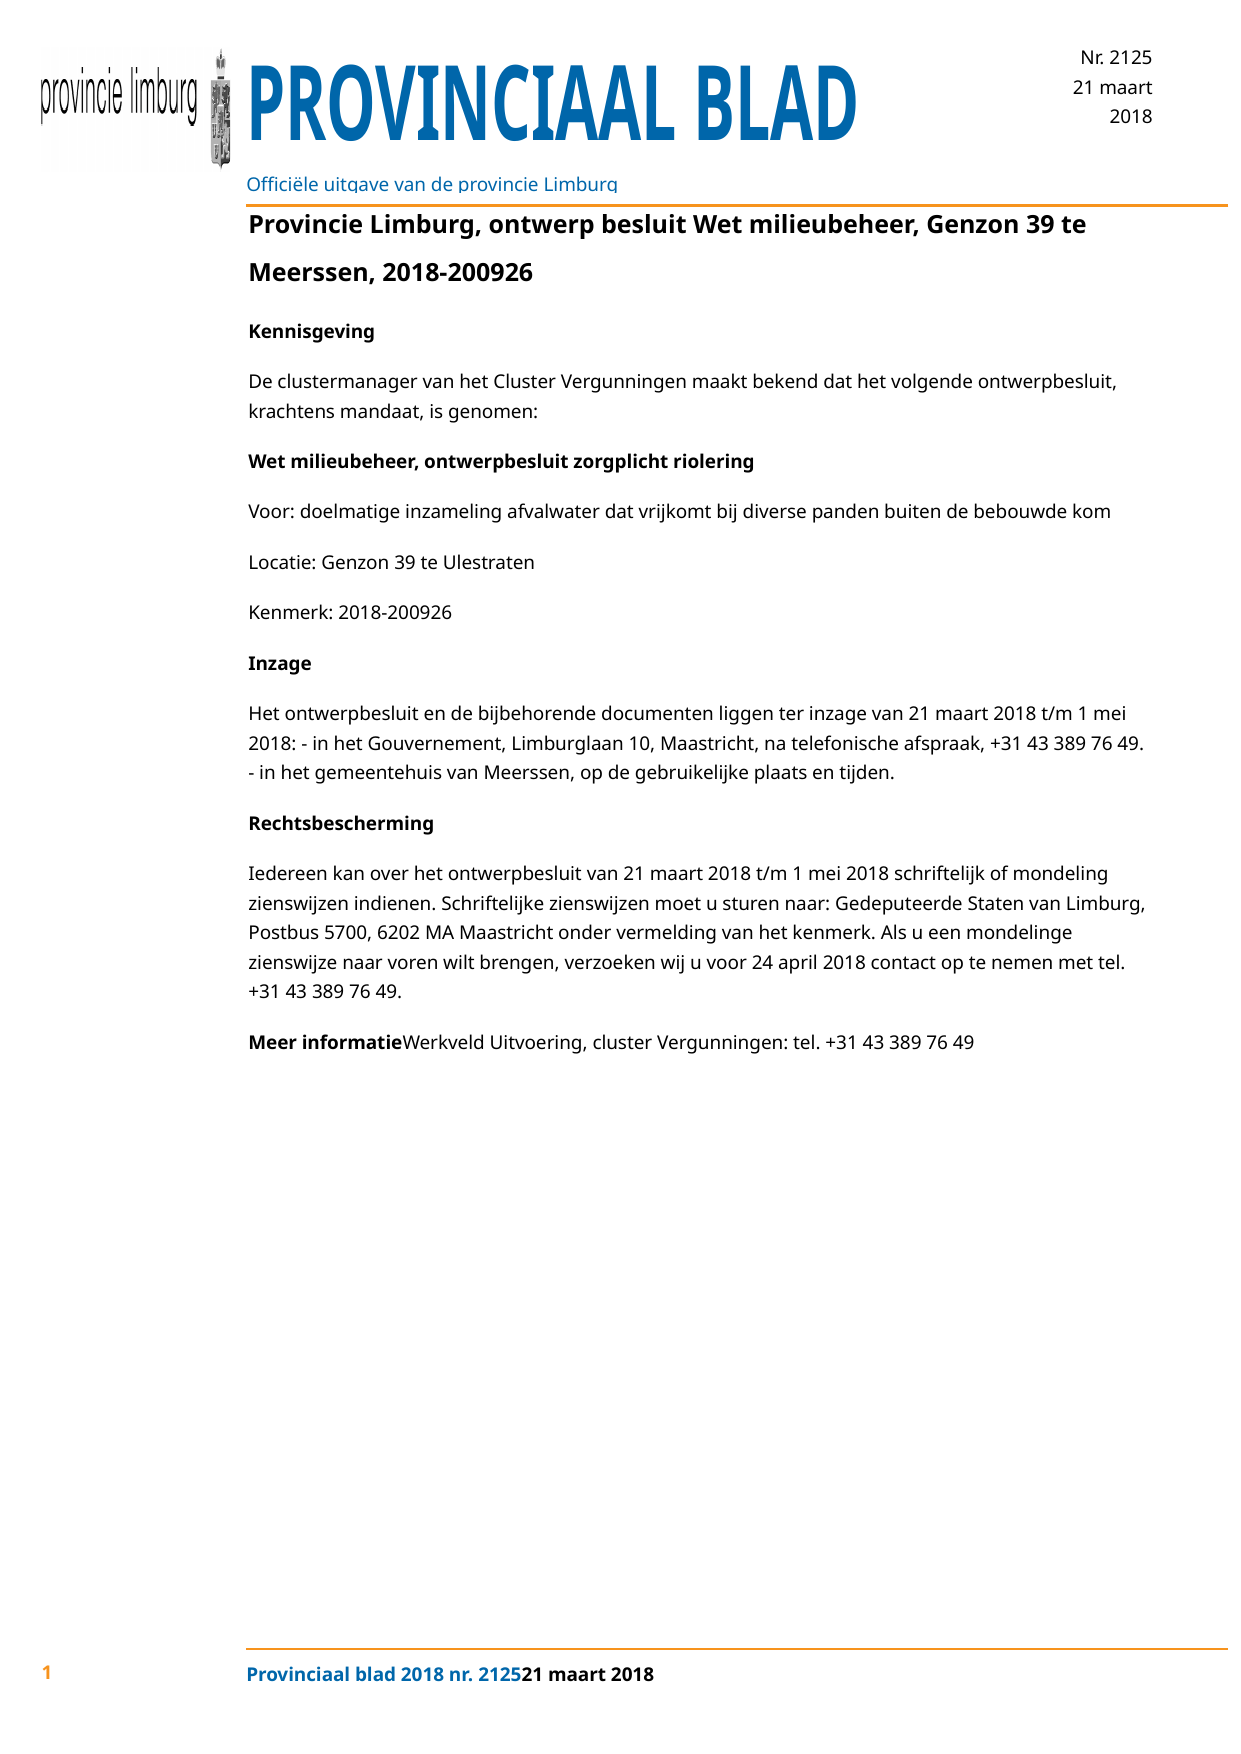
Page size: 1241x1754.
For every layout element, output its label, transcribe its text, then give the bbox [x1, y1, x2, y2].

text Meer informatieWerkveld Uitvoering, cluster Vergunningen: tel. +31 43 389 76 49 [248, 1029, 1152, 1055]
text Locatie: Genzon 39 te Ulestraten [248, 549, 1152, 575]
text De clustermanager van het Cluster Vergunningen maakt bekend dat het volgende ontwerpbesluit, krachtens mandaat, is genomen: [248, 368, 1152, 424]
text Voor: doelmatige inzameling afvalwater dat vrijkomt bij diverse panden buiten de bebouwde kom [248, 499, 1152, 524]
text Wet milieubeheer, ontwerpbesluit zorgplicht riolering [248, 448, 1152, 474]
picture [41, 47, 231, 172]
text Het ontwerpbesluit en de bijbehorende documenten liggen ter inzage van 21 maart 2018 t/m 1 mei 2018: - in het Gouvernement, Limburglaan 10, Maastricht, na telefonische afspraak, +31 43 389 76 49. - in het gemeentehuis van Meerssen, op de gebruikelijke plaats en tijden. [248, 700, 1152, 785]
text Provincie Limburg, ontwerp besluit Wet milieubeheer, Genzon 39 te Meerssen, 2018-200926 [248, 207, 1152, 288]
text Rechtsbescherming [248, 810, 1152, 836]
text Kenmerk: 2018-200926 [248, 599, 1152, 625]
text Inzage [248, 650, 1152, 676]
text Kennisgeving [248, 318, 1152, 344]
text Iedereen kan over het ontwerpbesluit van 21 maart 2018 t/m 1 mei 2018 schriftelijk of mondeling zienswijzen indienen. Schriftelijke zienswijzen moet u sturen naar: Gedeputeerde Staten van Limburg, Postbus 5700, 6202 MA Maastricht onder vermelding van het kenmerk. Als u een mondelinge zienswijze naar voren wilt brengen, verzoeken wij u voor 24 april 2018 contact op te nemen met tel. +31 43 389 76 49. [248, 860, 1152, 1004]
